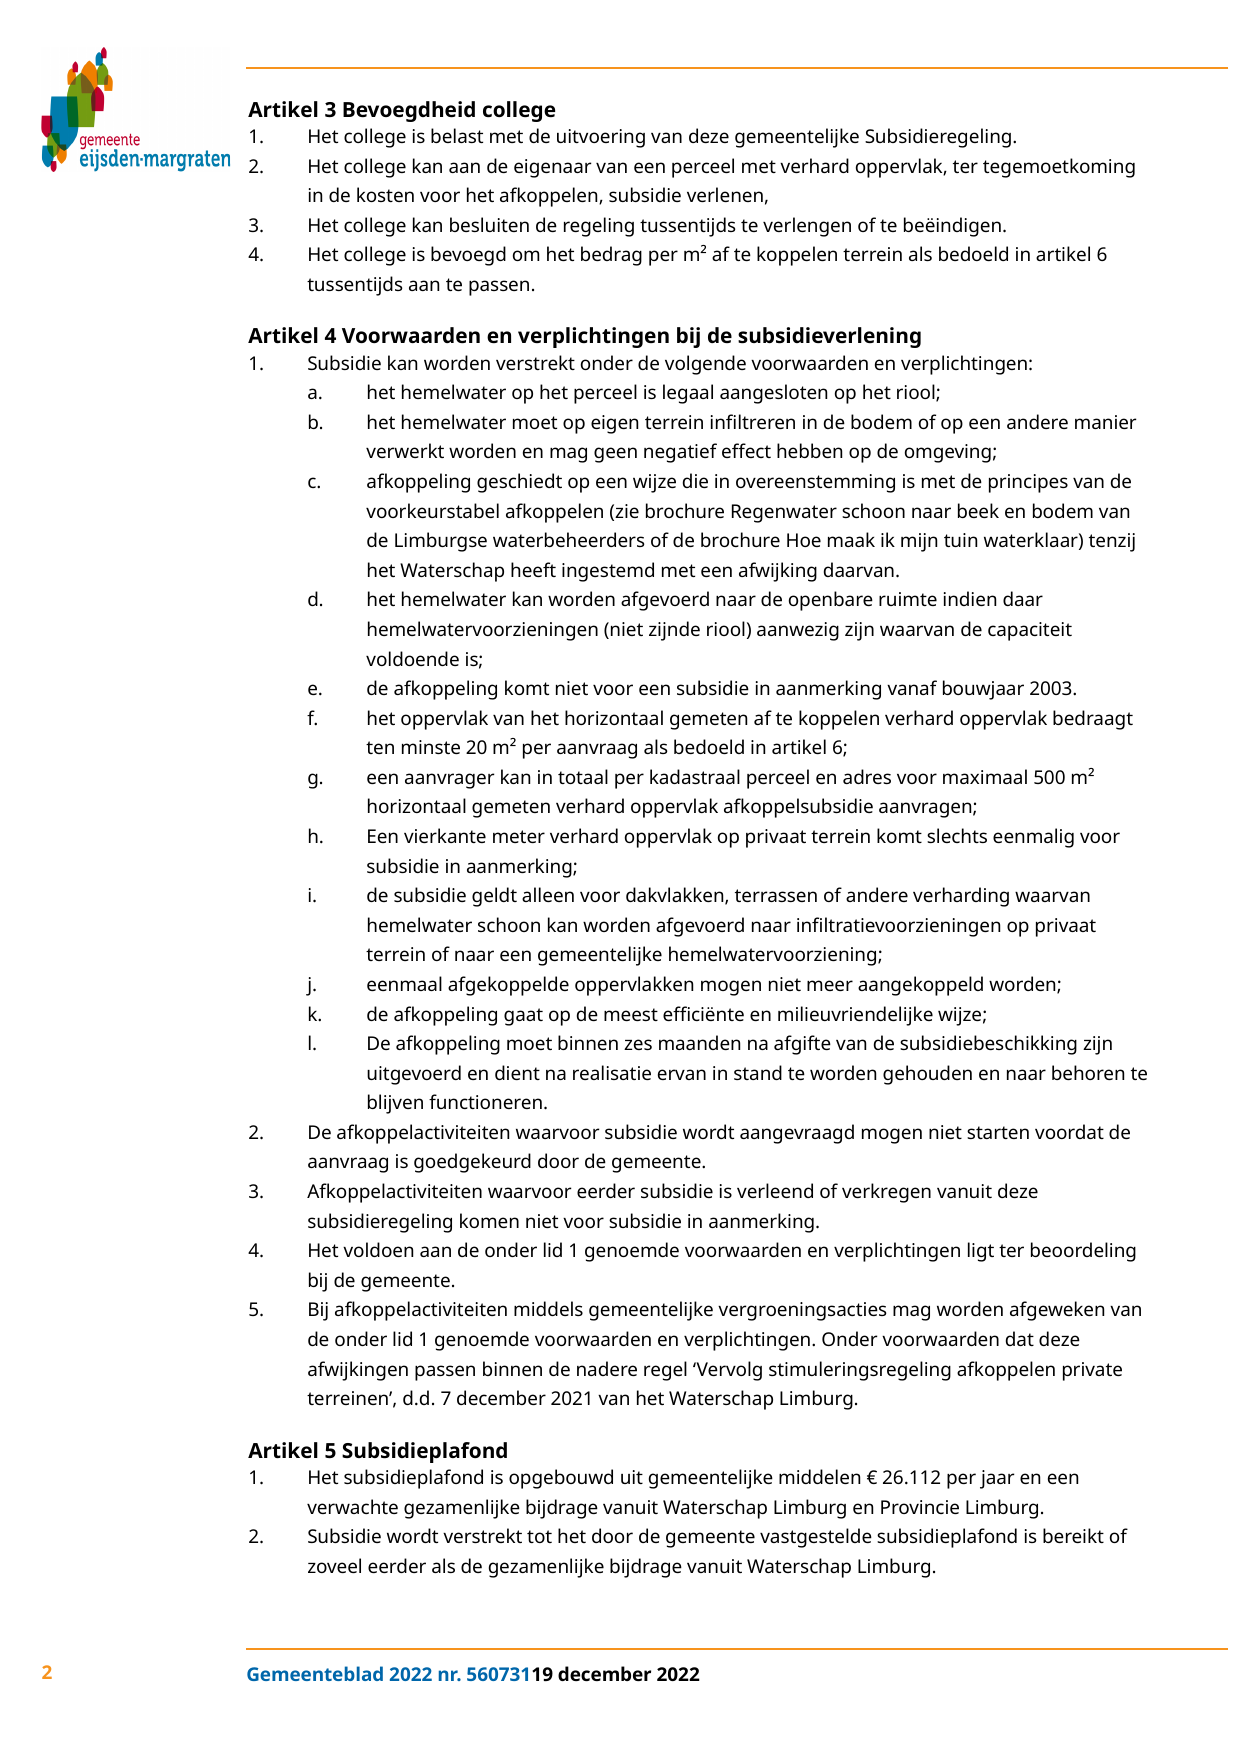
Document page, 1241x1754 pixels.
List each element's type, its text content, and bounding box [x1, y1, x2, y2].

list Het college kan aan de eigenaar van een perceel met verhard oppervlak, ter tegemoetkoming in de kosten voor het afkoppelen, subsidie verlenen, [248, 153, 1152, 208]
list De afkoppeling moet binnen zes maanden na afgifte van de subsidiebeschikking zijn uitgevoerd en dient na realisatie ervan in stand te worden gehouden en naar behoren te blijven functioneren. [307, 1030, 1152, 1115]
list het hemelwater kan worden afgevoerd naar de openbare ruimte indien daar hemelwatervoorzieningen (niet zijnde riool) aanwezig zijn waarvan de capaciteit voldoende is; [307, 587, 1152, 672]
list De afkoppelactiviteiten waarvoor subsidie wordt aangevraagd mogen niet starten voordat de aanvraag is goedgekeurd door de gemeente. [248, 1119, 1152, 1174]
list de afkoppeling gaat op de meest efficiënte en milieuvriendelijke wijze; [307, 1001, 1152, 1027]
list Het college is belast met de uitvoering van deze gemeentelijke Subsidieregeling. [248, 123, 1152, 149]
picture [41, 47, 231, 172]
list Afkoppelactiviteiten waarvoor eerder subsidie is verleend of verkregen vanuit deze subsidieregeling komen niet voor subsidie in aanmerking. [248, 1178, 1152, 1234]
list Het college kan besluiten de regeling tussentijds te verlengen of te beëindigen. [248, 212, 1152, 238]
list het hemelwater op het perceel is legaal aangesloten op het riool; [307, 379, 1152, 405]
list eenmaal afgekoppelde oppervlakken mogen niet meer aangekoppeld worden; [307, 971, 1152, 997]
list Een vierkante meter verhard oppervlak op privaat terrein komt slechts eenmalig voor subsidie in aanmerking; [307, 823, 1152, 879]
list het hemelwater moet op eigen terrein infiltreren in de bodem of op een andere manier verwerkt worden en mag geen negatief effect hebben op de omgeving; [307, 409, 1152, 464]
list Het subsidieplafond is opgebouwd uit gemeentelijke middelen € 26.112 per jaar en een verwachte gezamenlijke bijdrage vanuit Waterschap Limburg en Provincie Limburg. [248, 1464, 1152, 1519]
list afkoppeling geschiedt op een wijze die in overeenstemming is met de principes van de voorkeurstabel afkoppelen (zie brochure Regenwater schoon naar beek en bodem van de Limburgse waterbeheerders of de brochure Hoe maak ik mijn tuin waterklaar) tenzij het Waterschap heeft ingestemd met een afwijking daarvan. [307, 468, 1152, 583]
list Subsidie kan worden verstrekt onder de volgende voorwaarden en verplichtingen: [248, 350, 1152, 376]
list Het college is bevoegd om het bedrag per m² af te koppelen terrein als bedoeld in artikel 6 tussentijds aan te passen. [248, 242, 1152, 297]
list de subsidie geldt alleen voor dakvlakken, terrassen of andere verharding waarvan hemelwater schoon kan worden afgevoerd naar infiltratievoorzieningen op privaat terrein of naar een gemeentelijke hemelwatervoorziening; [307, 882, 1152, 967]
list Het voldoen aan de onder lid 1 genoemde voorwaarden en verplichtingen ligt ter beoordeling bij de gemeente. [248, 1237, 1152, 1293]
list Bij afkoppelactiviteiten middels gemeentelijke vergroeningsacties mag worden afgeweken van de onder lid 1 genoemde voorwaarden en verplichtingen. Onder voorwaarden dat deze afwijkingen passen binnen de nadere regel ‘Vervolg stimuleringsregeling afkoppelen private terreinen’, d.d. 7 december 2021 van het Waterschap Limburg. [248, 1297, 1152, 1411]
text Artikel 3 Bevoegdheid college [248, 95, 1152, 123]
list een aanvrager kan in totaal per kadastraal perceel en adres voor maximaal 500 m² horizontaal gemeten verhard oppervlak afkoppelsubsidie aanvragen; [307, 764, 1152, 819]
list het oppervlak van het horizontaal gemeten af te koppelen verhard oppervlak bedraagt ten minste 20 m² per aanvraag als bedoeld in artikel 6; [307, 705, 1152, 760]
text Artikel 5 Subsidieplafond [248, 1436, 1152, 1464]
list Subsidie wordt verstrekt tot het door de gemeente vastgestelde subsidieplafond is bereikt of zoveel eerder als de gezamenlijke bijdrage vanuit Waterschap Limburg. [248, 1523, 1152, 1579]
text Artikel 4 Voorwaarden en verplichtingen bij de subsidieverlening [248, 322, 1152, 350]
list de afkoppeling komt niet voor een subsidie in aanmerking vanaf bouwjaar 2003. [307, 675, 1152, 701]
